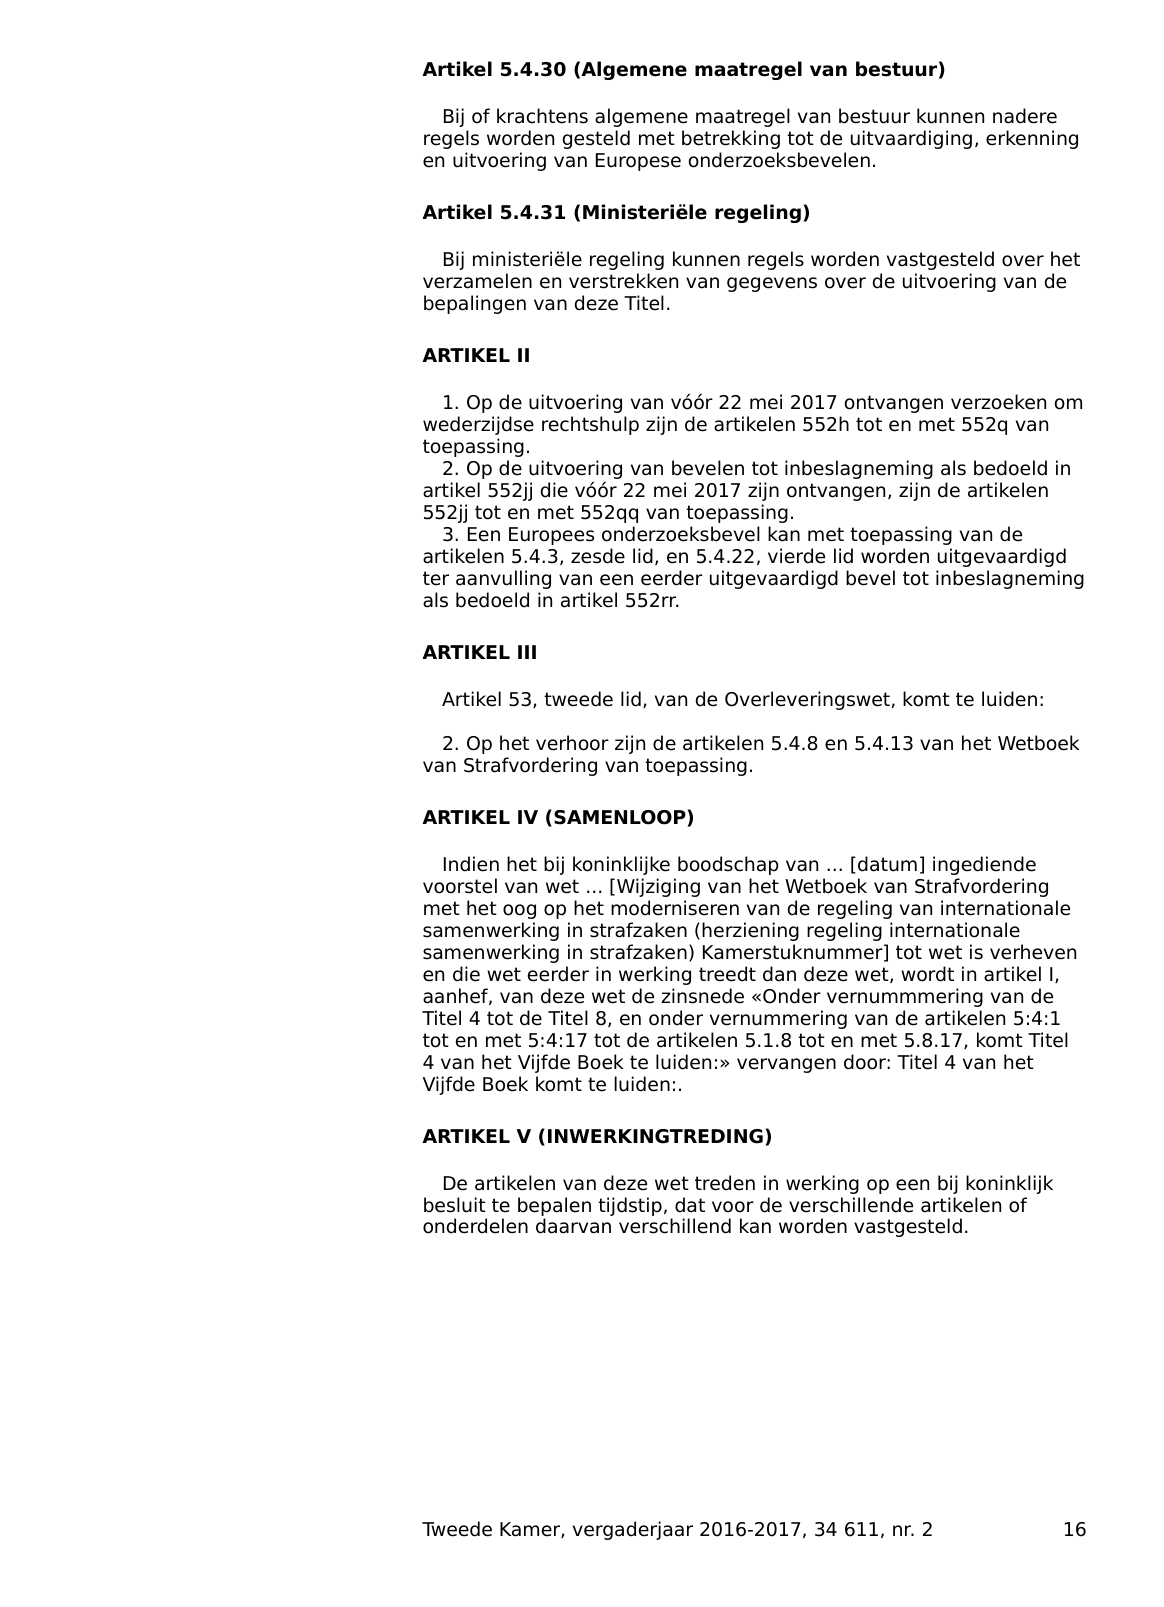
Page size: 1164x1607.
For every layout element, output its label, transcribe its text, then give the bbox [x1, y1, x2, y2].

text 3. Een Europees onderzoeksbevel kan met toepassing van de artikelen 5.4.3, zesde lid, en 5.4.22, vierde lid worden uitgevaardigd ter aanvulling van een eerder uitgevaardigd bevel tot inbeslagneming als bedoeld in artikel 552rr. [422, 524, 1087, 612]
subtitle ARTIKEL IV (SAMENLOOP) [422, 807, 1087, 829]
subtitle ARTIKEL III [422, 642, 1087, 664]
subtitle Artikel 5.4.31 (Ministeriële regeling) [422, 202, 1087, 224]
text 2. Op de uitvoering van bevelen tot inbeslagneming als bedoeld in artikel 552jj die vóór 22 mei 2017 zijn ontvangen, zijn de artikelen 552jj tot en met 552qq van toepassing. [422, 458, 1087, 524]
text 1. Op de uitvoering van vóór 22 mei 2017 ontvangen verzoeken om wederzijdse rechtshulp zijn de artikelen 552h tot en met 552q van toepassing. [422, 392, 1087, 458]
subtitle ARTIKEL V (INWERKINGTREDING) [422, 1126, 1087, 1147]
text Artikel 53, tweede lid, van de Overleveringswet, komt te luiden: [422, 689, 1087, 711]
text De artikelen van deze wet treden in werking op een bij koninklijk besluit te bepalen tijdstip, dat voor de verschillende artikelen of onderdelen daarvan verschillend kan worden vastgesteld. [422, 1172, 1087, 1238]
text Bij of krachtens algemene maatregel van bestuur kunnen nadere regels worden gesteld met betrekking tot de uitvaardiging, erkenning en uitvoering van Europese onderzoeksbevelen. [422, 106, 1087, 172]
text 2. Op het verhoor zijn de artikelen 5.4.8 en 5.4.13 van het Wetboek van Strafvordering van toepassing. [422, 733, 1087, 777]
text Bij ministeriële regeling kunnen regels worden vastgesteld over het verzamelen en verstrekken van gegevens over de uitvoering van de bepalingen van deze Titel. [422, 249, 1087, 315]
subtitle Artikel 5.4.30 (Algemene maatregel van bestuur) [422, 59, 1087, 81]
text Indien het bij koninklijke boodschap van ... [datum] ingediende voorstel van wet ... [Wijziging van het Wetboek van Strafvordering met het oog op het moderniseren van de regeling van internationale samenwerking in strafzaken (herziening regeling internationale samenwerking in strafzaken) Kamerstuknummer] tot wet is verheven en die wet eerder in werking treedt dan deze wet, wordt in artikel I, aanhef, van deze wet de zinsnede «Onder vernummmering van de Titel 4 tot de Titel 8, en onder vernummering van de artikelen 5:4:1 tot en met 5:4:17 tot de artikelen 5.1.8 tot en met 5.8.17, komt Titel 4 van het Vijfde Boek te luiden:» vervangen door: Titel 4 van het Vijfde Boek komt te luiden:. [422, 854, 1087, 1096]
subtitle ARTIKEL II [422, 345, 1087, 367]
